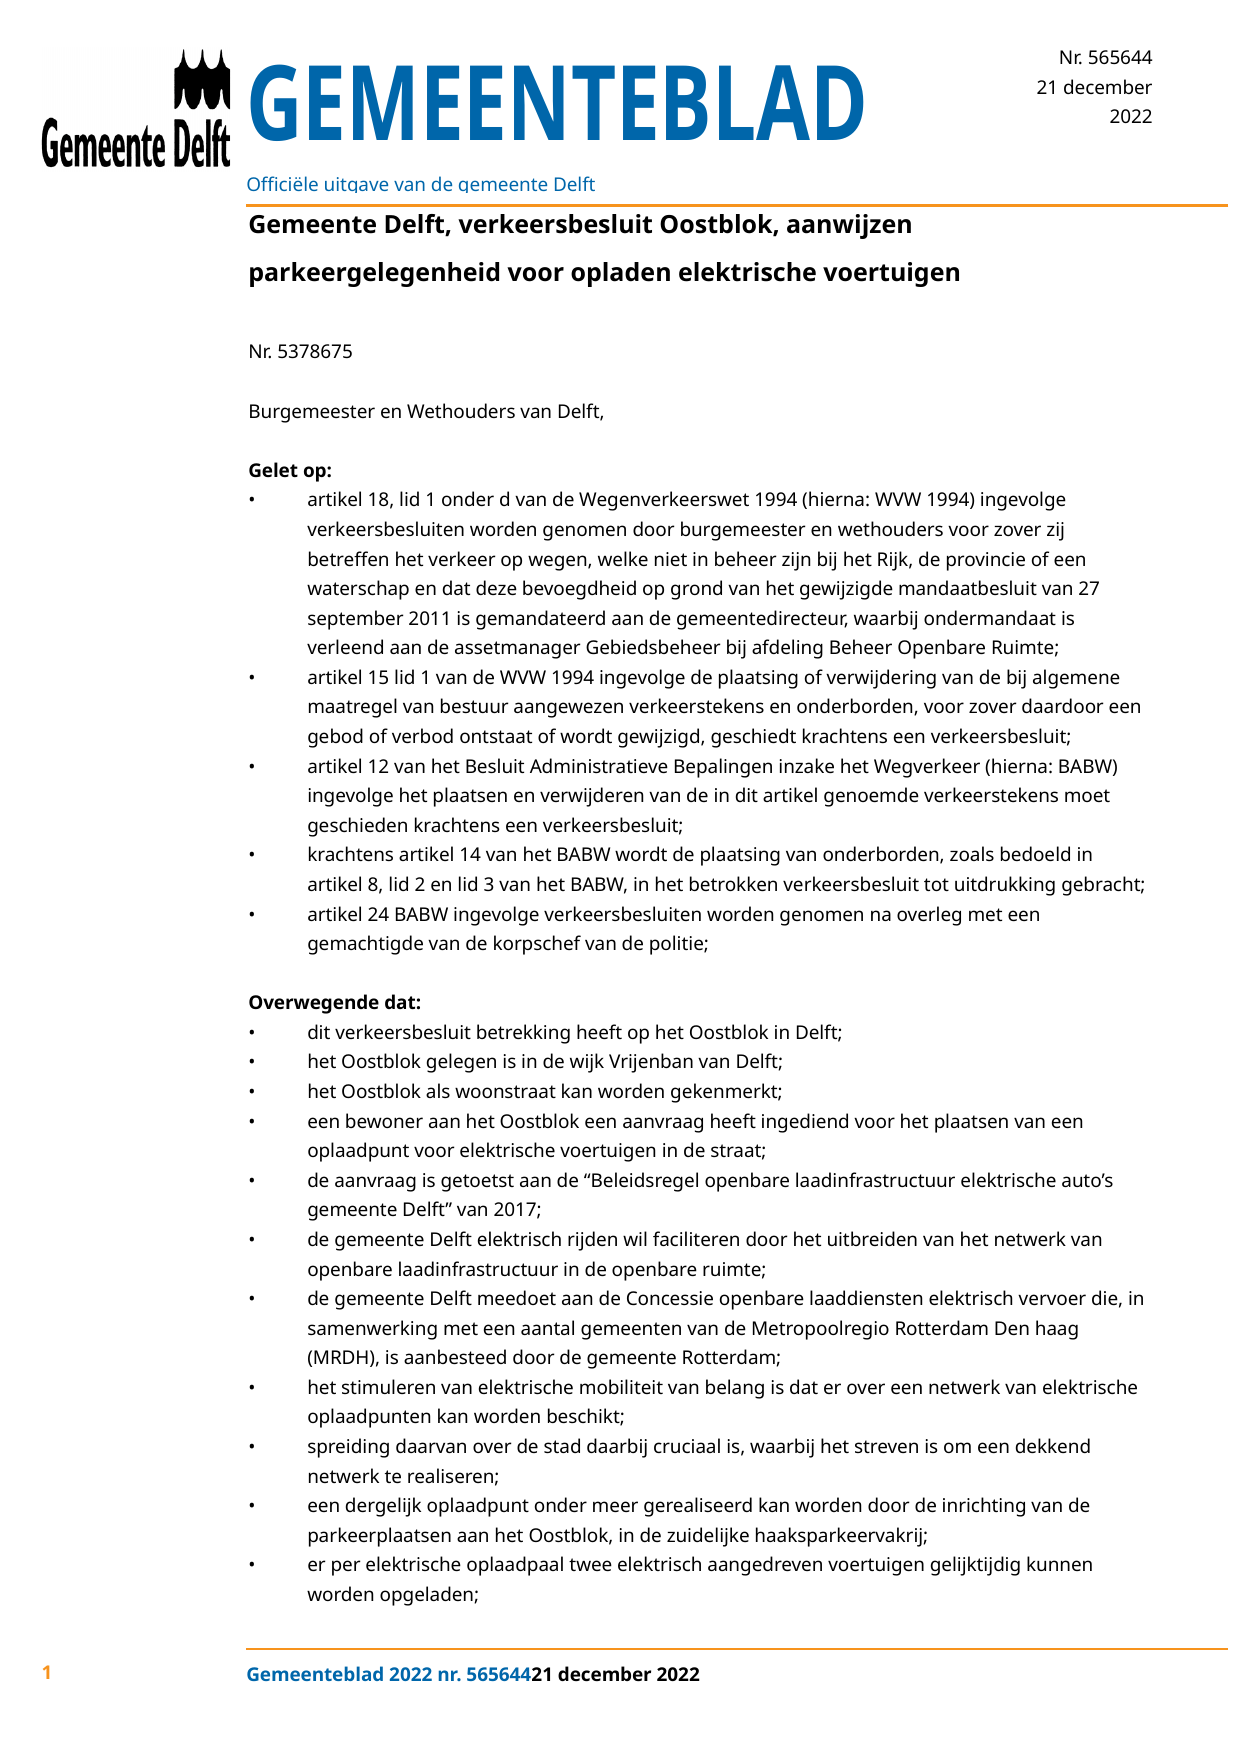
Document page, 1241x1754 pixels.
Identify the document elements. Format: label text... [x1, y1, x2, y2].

list de aanvraag is getoetst aan de “Beleidsregel openbare laadinfrastructuur elektrische auto’s gemeente Delft” van 2017; [248, 1167, 1152, 1222]
list spreiding daarvan over de stad daarbij cruciaal is, waarbij het streven is om een dekkend netwerk te realiseren; [248, 1433, 1152, 1488]
text Burgemeester en Wethouders van Delft, [248, 398, 1152, 423]
list een bewoner aan het Oostblok een aanvraag heeft ingediend voor het plaatsen van een oplaadpunt voor elektrische voertuigen in de straat; [248, 1108, 1152, 1163]
list het Oostblok gelegen is in de wijk Vrijenban van Delft; [248, 1049, 1152, 1074]
list een dergelijk oplaadpunt onder meer gerealiseerd kan worden door de inrichting van de parkeerplaatsen aan het Oostblok, in de zuidelijke haaksparkeervakrij; [248, 1492, 1152, 1548]
list het stimuleren van elektrische mobiliteit van belang is dat er over een netwerk van elektrische oplaadpunten kan worden beschikt; [248, 1374, 1152, 1429]
text Overwegende dat: [248, 989, 1152, 1015]
text Nr. 5378675 [248, 339, 1152, 364]
picture [41, 47, 231, 172]
list krachtens artikel 14 van het BABW wordt de plaatsing van onderborden, zoals bedoeld in artikel 8, lid 2 en lid 3 van het BABW, in het betrokken verkeersbesluit tot uitdrukking gebracht; [248, 842, 1152, 897]
list er per elektrische oplaadpaal twee elektrisch aangedreven voertuigen gelijktijdig kunnen worden opgeladen; [248, 1552, 1152, 1607]
text Gemeente Delft, verkeersbesluit Oostblok, aanwijzen parkeergelegenheid voor opladen elektrische voertuigen [248, 207, 1152, 288]
list de gemeente Delft elektrisch rijden wil faciliteren door het uitbreiden van het netwerk van openbare laadinfrastructuur in de openbare ruimte; [248, 1226, 1152, 1281]
list artikel 12 van het Besluit Administratieve Bepalingen inzake het Wegverkeer (hierna: BABW) ingevolge het plaatsen en verwijderen van de in dit artikel genoemde verkeerstekens moet geschieden krachtens een verkeersbesluit; [248, 753, 1152, 838]
list artikel 15 lid 1 van de WVW 1994 ingevolge de plaatsing of verwijdering van de bij algemene maatregel van bestuur aangewezen verkeerstekens en onderborden, voor zover daardoor een gebod of verbod ontstaat of wordt gewijzigd, geschiedt krachtens een verkeersbesluit; [248, 664, 1152, 749]
text Gelet op: [248, 457, 1152, 483]
list dit verkeersbesluit betrekking heeft op het Oostblok in Delft; [248, 1019, 1152, 1045]
list de gemeente Delft meedoet aan de Concessie openbare laaddiensten elektrisch vervoer die, in samenwerking met een aantal gemeenten van de Metropoolregio Rotterdam Den haag (MRDH), is aanbesteed door de gemeente Rotterdam; [248, 1285, 1152, 1370]
list artikel 18, lid 1 onder d van de Wegenverkeerswet 1994 (hierna: WVW 1994) ingevolge verkeersbesluiten worden genomen door burgemeester en wethouders voor zover zij betreffen het verkeer op wegen, welke niet in beheer zijn bij het Rijk, de provincie of een waterschap en dat deze bevoegdheid op grond van het gewijzigde mandaatbesluit van 27 september 2011 is gemandateerd aan de gemeentedirecteur, waarbij ondermandaat is verleend aan de assetmanager Gebiedsbeheer bij afdeling Beheer Openbare Ruimte; [248, 487, 1152, 660]
list artikel 24 BABW ingevolge verkeersbesluiten worden genomen na overleg met een gemachtigde van de korpschef van de politie; [248, 901, 1152, 956]
list het Oostblok als woonstraat kan worden gekenmerkt; [248, 1078, 1152, 1104]
